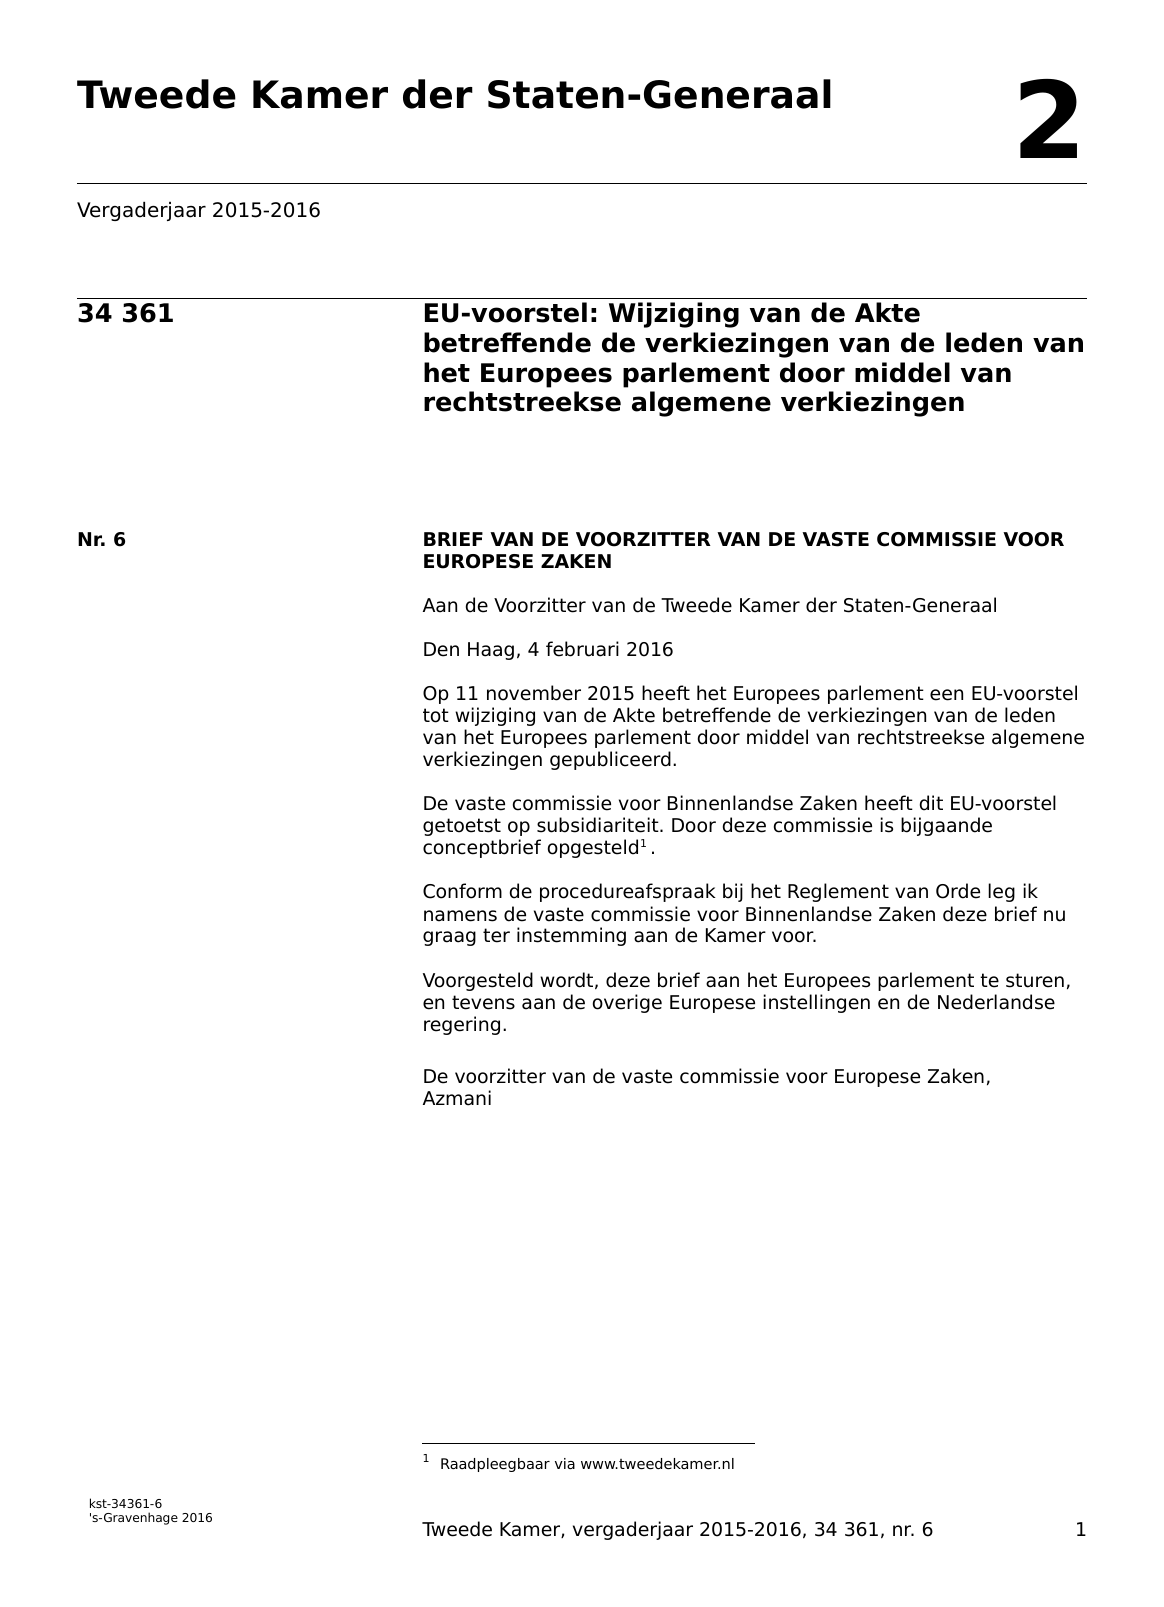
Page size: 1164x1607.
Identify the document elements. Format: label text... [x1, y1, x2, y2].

text Voorgesteld wordt, deze brief aan het Europees parlement te sturen, en tevens aan de overige Europese instellingen en de Nederlandse regering. [422, 969, 1087, 1036]
table_header Tweede Kamer der Staten-Generaal [77, 59, 886, 183]
subtitle 34 361 EU-voorstel: Wijziging van de Akte betreffende de verkiezingen van de leden van het Europees parlement door middel van rechtstreekse algemene verkiezingen [77, 299, 1087, 418]
text Conform de procedureafspraak bij het Reglement van Orde leg ik namens de vaste commissie voor Binnenlandse Zaken deze brief nu graag ter instemming aan de Kamer voor. [422, 881, 1087, 947]
text kst-34361-6 [88, 1497, 323, 1511]
text Raadpleegbaar via www.tweedekamer.nl [422, 1452, 1087, 1474]
text Aan de Voorzitter van de Tweede Kamer der Staten-Generaal [422, 595, 1087, 617]
table_cell Vergaderjaar 2015-2016 [77, 184, 1087, 298]
text Den Haag, 4 februari 2016 [422, 639, 1087, 661]
subtitle Nr. 6 BRIEF VAN DE VOORZITTER VAN DE VASTE COMMISSIE VOOR EUROPESE ZAKEN [77, 529, 1087, 573]
text 's-Gravenhage 2016 [88, 1511, 323, 1525]
text De voorzitter van de vaste commissie voor Europese Zaken, Azmani [422, 1066, 1087, 1109]
table_header 2 [886, 59, 1087, 183]
text De vaste commissie voor Binnenlandse Zaken heeft dit EU-voorstel getoetst op subsidiariteit. Door deze commissie is bijgaande conceptbrief opgesteld. [422, 793, 1087, 859]
text Op 11 november 2015 heeft het Europees parlement een EU-voorstel tot wijziging van de Akte betreffende de verkiezingen van de leden van het Europees parlement door middel van rechtstreekse algemene verkiezingen gepubliceerd. [422, 683, 1087, 771]
